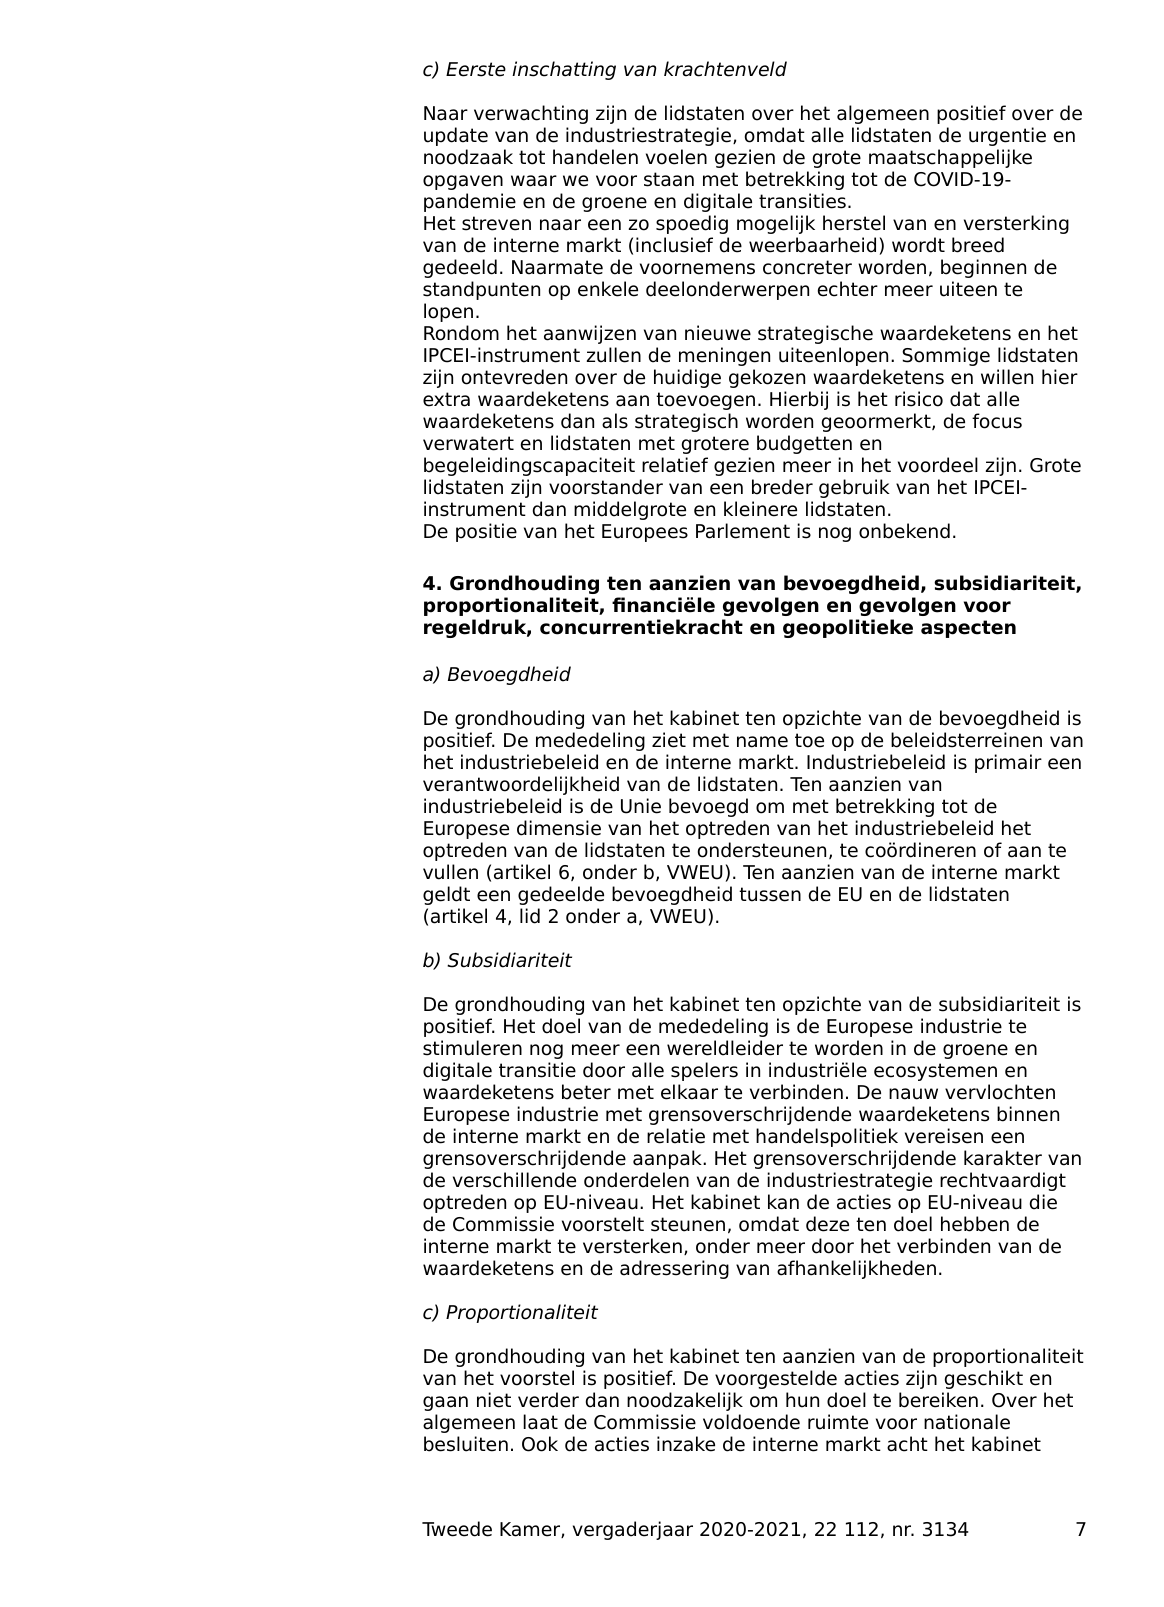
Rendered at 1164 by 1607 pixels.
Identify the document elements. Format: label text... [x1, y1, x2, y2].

text De grondhouding van het kabinet ten opzichte van de bevoegdheid is positief. De mededeling ziet met name toe op de beleidsterreinen van het industriebeleid en de interne markt. Industriebeleid is primair een verantwoordelijkheid van de lidstaten. Ten aanzien van industriebeleid is de Unie bevoegd om met betrekking tot de Europese dimensie van het optreden van het industriebeleid het optreden van de lidstaten te ondersteunen, te coördineren of aan te vullen (artikel 6, onder b, VWEU). Ten aanzien van de interne markt geldt een gedeelde bevoegdheid tussen de EU en de lidstaten (artikel 4, lid 2 onder a, VWEU). [422, 708, 1087, 928]
subtitle a) Bevoegdheid [422, 664, 1087, 686]
text Rondom het aanwijzen van nieuwe strategische waardeketens en het IPCEI-instrument zullen de meningen uiteenlopen. Sommige lidstaten zijn ontevreden over de huidige gekozen waardeketens en willen hier extra waardeketens aan toevoegen. Hierbij is het risico dat alle waardeketens dan als strategisch worden geoormerkt, de focus verwatert en lidstaten met grotere budgetten en begeleidingscapaciteit relatief gezien meer in het voordeel zijn. Grote lidstaten zijn voorstander van een breder gebruik van het IPCEI-instrument dan middelgrote en kleinere lidstaten. [422, 323, 1087, 521]
text Naar verwachting zijn de lidstaten over het algemeen positief over de update van de industriestrategie, omdat alle lidstaten de urgentie en noodzaak tot handelen voelen gezien de grote maatschappelijke opgaven waar we voor staan met betrekking tot de COVID-19-pandemie en de groene en digitale transities. [422, 103, 1087, 213]
text De grondhouding van het kabinet ten opzichte van de subsidiariteit is positief. Het doel van de mededeling is de Europese industrie te stimuleren nog meer een wereldleider te worden in de groene en digitale transitie door alle spelers in industriële ecosystemen en waardeketens beter met elkaar te verbinden. De nauw vervlochten Europese industrie met grensoverschrijdende waardeketens binnen de interne markt en de relatie met handelspolitiek vereisen een grensoverschrijdende aanpak. Het grensoverschrijdende karakter van de verschillende onderdelen van de industriestrategie rechtvaardigt optreden op EU-niveau. Het kabinet kan de acties op EU-niveau die de Commissie voorstelt steunen, omdat deze ten doel hebben de interne markt te versterken, onder meer door het verbinden van de waardeketens en de adressering van afhankelijkheden. [422, 994, 1087, 1280]
text De grondhouding van het kabinet ten aanzien van de proportionaliteit van het voorstel is positief. De voorgestelde acties zijn geschikt en gaan niet verder dan noodzakelijk om hun doel te bereiken. Over het algemeen laat de Commissie voldoende ruimte voor nationale besluiten. Ook de acties inzake de interne markt acht het kabinet [422, 1346, 1087, 1456]
subtitle c) Eerste inschatting van krachtenveld [422, 59, 1087, 81]
subtitle c) Proportionaliteit [422, 1302, 1087, 1324]
subtitle 4. Grondhouding ten aanzien van bevoegdheid, subsidiariteit, proportionaliteit, financiële gevolgen en gevolgen voor regeldruk, concurrentiekracht en geopolitieke aspecten [422, 573, 1087, 639]
subtitle b) Subsidiariteit [422, 950, 1087, 972]
text De positie van het Europees Parlement is nog onbekend. [422, 521, 1087, 543]
text Het streven naar een zo spoedig mogelijk herstel van en versterking van de interne markt (inclusief de weerbaarheid) wordt breed gedeeld. Naarmate de voornemens concreter worden, beginnen de standpunten op enkele deelonderwerpen echter meer uiteen te lopen. [422, 213, 1087, 323]
